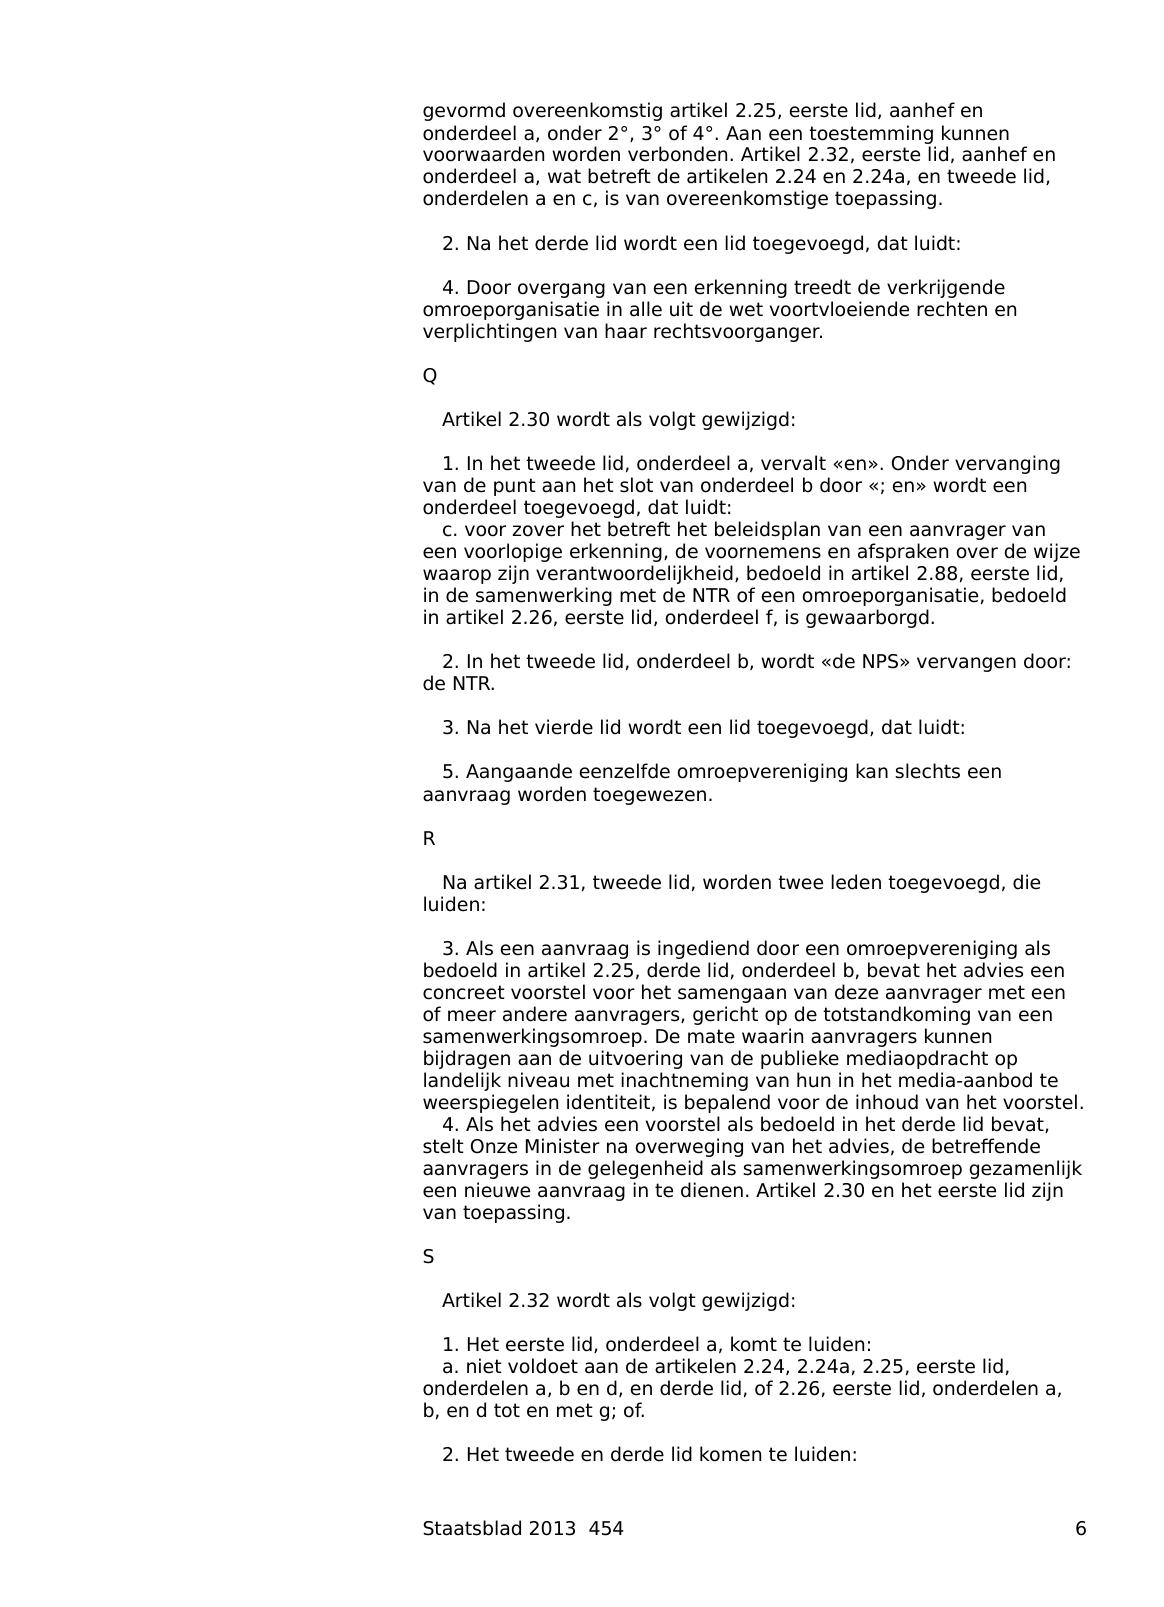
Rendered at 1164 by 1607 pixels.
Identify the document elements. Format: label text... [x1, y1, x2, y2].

text 4. Als het advies een voorstel als bedoeld in het derde lid bevat, stelt Onze Minister na overweging van het advies, de betreffende aanvragers in de gelegenheid als samenwerkingsomroep gezamenlijk een nieuwe aanvraag in te dienen. Artikel 2.30 en het eerste lid zijn van toepassing. [422, 1114, 1087, 1224]
text 2. In het tweede lid, onderdeel b, wordt «de NPS» vervangen door: de NTR. [422, 651, 1087, 695]
text 4. Door overgang van een erkenning treedt de verkrijgende omroeporganisatie in alle uit de wet voortvloeiende rechten en verplichtingen van haar rechtsvoorganger. [422, 277, 1087, 343]
text 5. Aangaande eenzelfde omroepvereniging kan slechts een aanvraag worden toegewezen. [422, 761, 1087, 805]
text 3. Als een aanvraag is ingediend door een omroepvereniging als bedoeld in artikel 2.25, derde lid, onderdeel b, bevat het advies een concreet voorstel voor het samengaan van deze aanvrager met een of meer andere aanvragers, gericht op de totstandkoming van een samenwerkingsomroep. De mate waarin aanvragers kunnen bijdragen aan de uitvoering van de publieke mediaopdracht op landelijk niveau met inachtneming van hun in het media-aanbod te weerspiegelen identiteit, is bepalend voor de inhoud van het voorstel. [422, 938, 1087, 1114]
text 3. Na het vierde lid wordt een lid toegevoegd, dat luidt: [422, 717, 1087, 739]
text Artikel 2.32 wordt als volgt gewijzigd: [422, 1290, 1087, 1312]
text R [422, 828, 1087, 849]
text a. niet voldoet aan de artikelen 2.24, 2.24a, 2.25, eerste lid, onderdelen a, b en d, en derde lid, of 2.26, eerste lid, onderdelen a, b, en d tot en met g; of. [422, 1356, 1087, 1422]
text S [422, 1246, 1087, 1268]
text Na artikel 2.31, tweede lid, worden twee leden toegevoegd, die luiden: [422, 872, 1087, 916]
text Artikel 2.30 wordt als volgt gewijzigd: [422, 409, 1087, 431]
text c. voor zover het betreft het beleidsplan van een aanvrager van een voorlopige erkenning, de voornemens en afspraken over de wijze waarop zijn verantwoordelijkheid, bedoeld in artikel 2.88, eerste lid, in de samenwerking met de NTR of een omroeporganisatie, bedoeld in artikel 2.26, eerste lid, onderdeel f, is gewaarborgd. [422, 519, 1087, 629]
text gevormd overeenkomstig artikel 2.25, eerste lid, aanhef en onderdeel a, onder 2°, 3° of 4°. Aan een toestemming kunnen voorwaarden worden verbonden. Artikel 2.32, eerste lid, aanhef en onderdeel a, wat betreft de artikelen 2.24 en 2.24a, en tweede lid, onderdelen a en c, is van overeenkomstige toepassing. [422, 100, 1087, 210]
text 2. Na het derde lid wordt een lid toegevoegd, dat luidt: [422, 232, 1087, 254]
text Q [422, 365, 1087, 387]
text 1. Het eerste lid, onderdeel a, komt te luiden: [422, 1334, 1087, 1356]
text 2. Het tweede en derde lid komen te luiden: [422, 1444, 1087, 1466]
text 1. In het tweede lid, onderdeel a, vervalt «en». Onder vervanging van de punt aan het slot van onderdeel b door «; en» wordt een onderdeel toegevoegd, dat luidt: [422, 453, 1087, 519]
